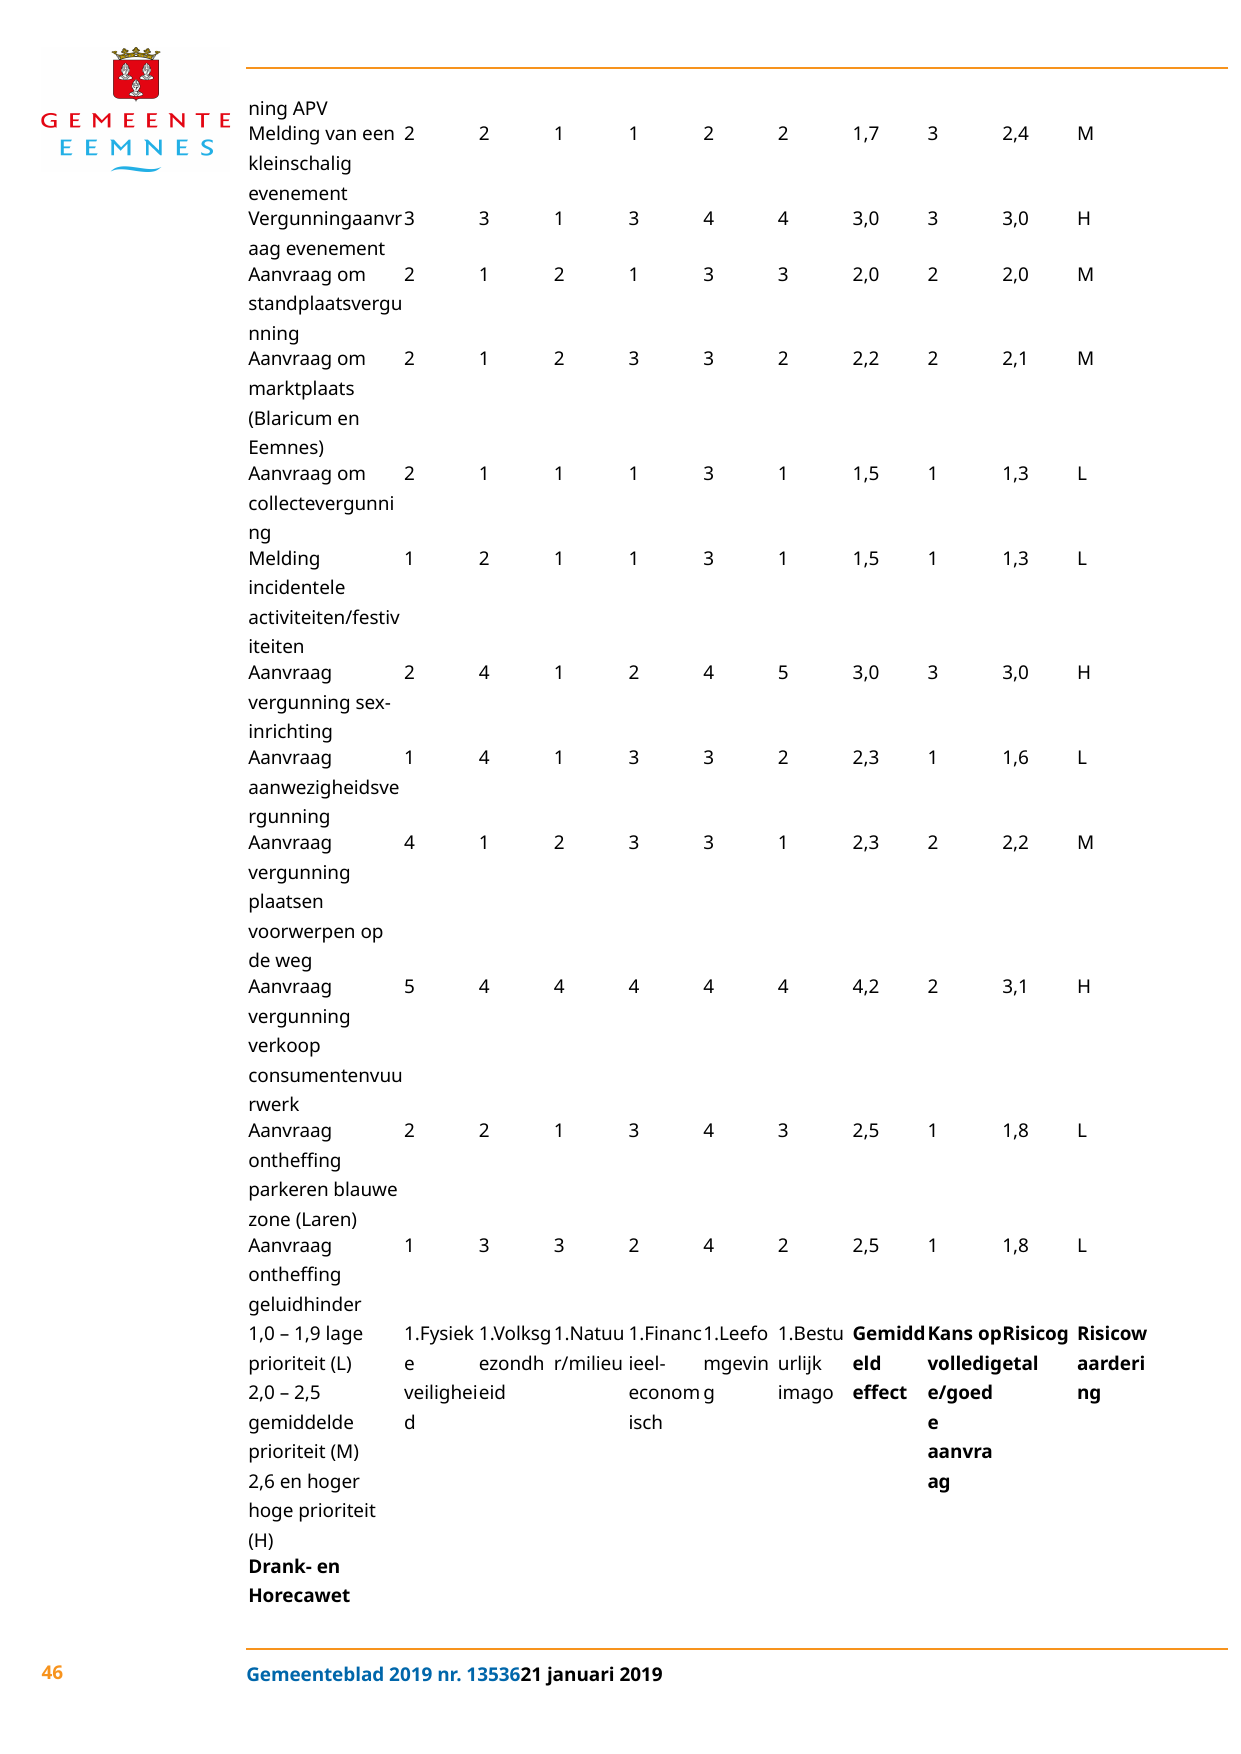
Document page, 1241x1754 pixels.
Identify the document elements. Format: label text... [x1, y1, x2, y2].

table_cell 3 [703, 545, 778, 659]
table_cell 1 [927, 545, 1002, 659]
table_cell 1 [927, 460, 1002, 545]
table_header 1.Financieel-economisch [628, 1320, 703, 1553]
table_cell 2,1 [1002, 346, 1077, 460]
table_cell 3 [927, 121, 1002, 205]
table_cell H [1077, 660, 1152, 744]
table_cell 1 [778, 460, 852, 545]
table_cell L [1077, 1232, 1152, 1317]
table_cell M [1077, 346, 1152, 460]
table_cell 2 [778, 121, 852, 205]
table_cell 2 [479, 545, 553, 659]
table_cell M [1077, 121, 1152, 205]
table_cell 2 [778, 346, 852, 460]
table_cell 2 [778, 1232, 852, 1317]
table_cell 3 [628, 1118, 703, 1232]
table_cell 3,0 [1002, 205, 1077, 261]
table_cell [628, 1553, 703, 1608]
table_cell 2,2 [853, 346, 927, 460]
table_cell 4 [703, 1232, 778, 1317]
table_cell [1002, 1553, 1077, 1608]
table_cell [1077, 1553, 1152, 1608]
table_cell 1 [404, 744, 479, 829]
table_cell 4 [703, 1118, 778, 1232]
table_cell 3,1 [1002, 973, 1077, 1117]
table_header 1.Leefomgeving [703, 1320, 778, 1553]
table_cell 1 [628, 121, 703, 205]
table_cell 3 [554, 1232, 628, 1317]
table_cell 3 [927, 205, 1002, 261]
table_cell 1 [927, 1118, 1002, 1232]
table_cell 4 [404, 829, 479, 973]
table_header 1.Volksgezondheid [479, 1320, 553, 1553]
table_cell 1 [554, 121, 628, 205]
table_cell 4 [479, 973, 553, 1117]
table_cell 1 [778, 829, 852, 973]
table_cell [853, 1553, 927, 1608]
table_cell 3 [703, 460, 778, 545]
table_cell 4 [628, 973, 703, 1117]
table_cell 2 [927, 973, 1002, 1117]
table_header 1.Bestuurlijk imago [778, 1320, 852, 1553]
table_cell Aanvraag om standplaatsvergunning [248, 261, 404, 346]
table_cell 4 [778, 973, 852, 1117]
table_cell 3 [927, 660, 1002, 744]
table_header Risicowaardering [1077, 1320, 1152, 1553]
table_cell [778, 95, 852, 121]
table_cell 2 [927, 261, 1002, 346]
table_cell L [1077, 460, 1152, 545]
table_cell 2,5 [853, 1232, 927, 1317]
table_cell 1,7 [853, 121, 927, 205]
table_cell 1 [554, 460, 628, 545]
table_cell [1002, 95, 1077, 121]
table_cell 1 [554, 205, 628, 261]
table_cell 2 [778, 744, 852, 829]
table_cell 1 [554, 545, 628, 659]
table_cell M [1077, 261, 1152, 346]
table_cell 4 [703, 660, 778, 744]
table_cell 4 [703, 205, 778, 261]
table_cell 2 [703, 121, 778, 205]
table_cell 1 [778, 545, 852, 659]
table_cell 1 [554, 1118, 628, 1232]
table_cell 1 [554, 660, 628, 744]
table_cell 1 [927, 744, 1002, 829]
table_cell [927, 1553, 1002, 1608]
table_cell [404, 95, 479, 121]
table_cell 1 [479, 346, 553, 460]
table_cell 4 [703, 973, 778, 1117]
table_cell L [1077, 744, 1152, 829]
table_cell L [1077, 545, 1152, 659]
table_cell Aanvraag ontheffing parkeren blauwe zone (Laren) [248, 1118, 404, 1232]
table_cell 1 [479, 460, 553, 545]
table_cell 2 [628, 660, 703, 744]
table_cell [853, 95, 927, 121]
table_cell 1,3 [1002, 460, 1077, 545]
table_cell [703, 95, 778, 121]
table_cell 1 [927, 1232, 1002, 1317]
table_cell 2 [404, 460, 479, 545]
table_cell 1 [479, 829, 553, 973]
table_cell 2 [628, 1232, 703, 1317]
table_cell 2 [927, 346, 1002, 460]
table_header Risicogetal [1002, 1320, 1077, 1553]
table_cell Aanvraag vergunning verkoop consumentenvuurwerk [248, 973, 404, 1117]
table_cell [778, 1553, 852, 1608]
table_cell [703, 1553, 778, 1608]
table_cell H [1077, 973, 1152, 1117]
table_header 1.Natuur/milieu [554, 1320, 628, 1553]
table_cell 3 [778, 1118, 852, 1232]
table_cell 1,8 [1002, 1232, 1077, 1317]
table_cell 2 [554, 261, 628, 346]
table_cell 1,5 [853, 460, 927, 545]
table_cell 1,6 [1002, 744, 1077, 829]
table_cell 2,3 [853, 744, 927, 829]
table_cell 3 [703, 261, 778, 346]
table_cell H [1077, 205, 1152, 261]
table_cell 4 [778, 205, 852, 261]
table_cell L [1077, 1118, 1152, 1232]
table_cell 1,5 [853, 545, 927, 659]
table_cell 3 [628, 346, 703, 460]
table_cell 2 [404, 660, 479, 744]
table_cell 2,4 [1002, 121, 1077, 205]
table_cell 2 [404, 121, 479, 205]
table_cell 2 [479, 121, 553, 205]
table_header 1,0 – 1,9 lage prioriteit (L) 2,0 – 2,5 gemiddelde prioriteit (M) 2,6 en hoger hoge prioriteit (H) [248, 1320, 404, 1553]
table_cell 2,5 [853, 1118, 927, 1232]
table_cell 3 [778, 261, 852, 346]
table_cell 4 [479, 660, 553, 744]
table_cell 2 [927, 829, 1002, 973]
table_cell Aanvraag vergunning plaatsen voorwerpen op de weg [248, 829, 404, 973]
table_cell 3 [703, 346, 778, 460]
table_cell 3 [703, 744, 778, 829]
table_cell Aanvraag om marktplaats (Blaricum en Eemnes) [248, 346, 404, 460]
table_cell 3 [703, 829, 778, 973]
table_cell 1 [628, 460, 703, 545]
table_header 1.Fysieke veiligheid [404, 1320, 479, 1553]
table_cell [1077, 95, 1152, 121]
table_cell 4 [479, 744, 553, 829]
table_cell 4 [554, 973, 628, 1117]
table_cell 3 [628, 205, 703, 261]
table_cell [479, 1553, 553, 1608]
table_cell 2,0 [1002, 261, 1077, 346]
table_cell 2 [479, 1118, 553, 1232]
table_cell 3 [404, 205, 479, 261]
table_cell 1,3 [1002, 545, 1077, 659]
table_cell 1 [404, 545, 479, 659]
table_cell 1 [404, 1232, 479, 1317]
table_cell Melding van een kleinschalig evenement [248, 121, 404, 205]
table_header Gemiddeld effect [853, 1320, 927, 1553]
table_cell 2 [404, 346, 479, 460]
table_cell Drank- en Horecawet [248, 1553, 404, 1608]
table_cell 2 [404, 1118, 479, 1232]
table_cell [927, 95, 1002, 121]
table_cell 1,8 [1002, 1118, 1077, 1232]
table_cell Melding incidentele activiteiten/festiviteiten [248, 545, 404, 659]
table_cell Aanvraag vergunning sex-inrichting [248, 660, 404, 744]
table_cell 2 [554, 346, 628, 460]
table_cell Aanvraag om collectevergunning [248, 460, 404, 545]
table_cell 3,0 [1002, 660, 1077, 744]
table_cell 3 [628, 744, 703, 829]
table_cell [479, 95, 553, 121]
table_cell 3,0 [853, 205, 927, 261]
table_cell 2,3 [853, 829, 927, 973]
table_cell 1 [554, 744, 628, 829]
table_cell 2,2 [1002, 829, 1077, 973]
table_cell 1 [628, 545, 703, 659]
table_cell 3 [628, 829, 703, 973]
table_cell [554, 1553, 628, 1608]
table_cell 3 [479, 1232, 553, 1317]
table_cell 1 [479, 261, 553, 346]
table_cell 5 [404, 973, 479, 1117]
table_cell [554, 95, 628, 121]
table_cell 2 [404, 261, 479, 346]
table_cell [628, 95, 703, 121]
table_cell 1 [628, 261, 703, 346]
table_cell 2 [554, 829, 628, 973]
table_header Kans op volledige/goede aanvraag [927, 1320, 1002, 1553]
table_cell 3,0 [853, 660, 927, 744]
table_cell Aanvraag aanwezigheidsvergunning [248, 744, 404, 829]
table_cell 3 [479, 205, 553, 261]
picture [41, 47, 231, 172]
table_cell 2,0 [853, 261, 927, 346]
table_cell Aanvraag ontheffing geluidhinder [248, 1232, 404, 1317]
table_cell ning APV [248, 95, 404, 121]
table_cell M [1077, 829, 1152, 973]
table_cell Vergunningaanvraag evenement [248, 205, 404, 261]
table_cell [404, 1553, 479, 1608]
table_cell 4,2 [853, 973, 927, 1117]
table_cell 5 [778, 660, 852, 744]
